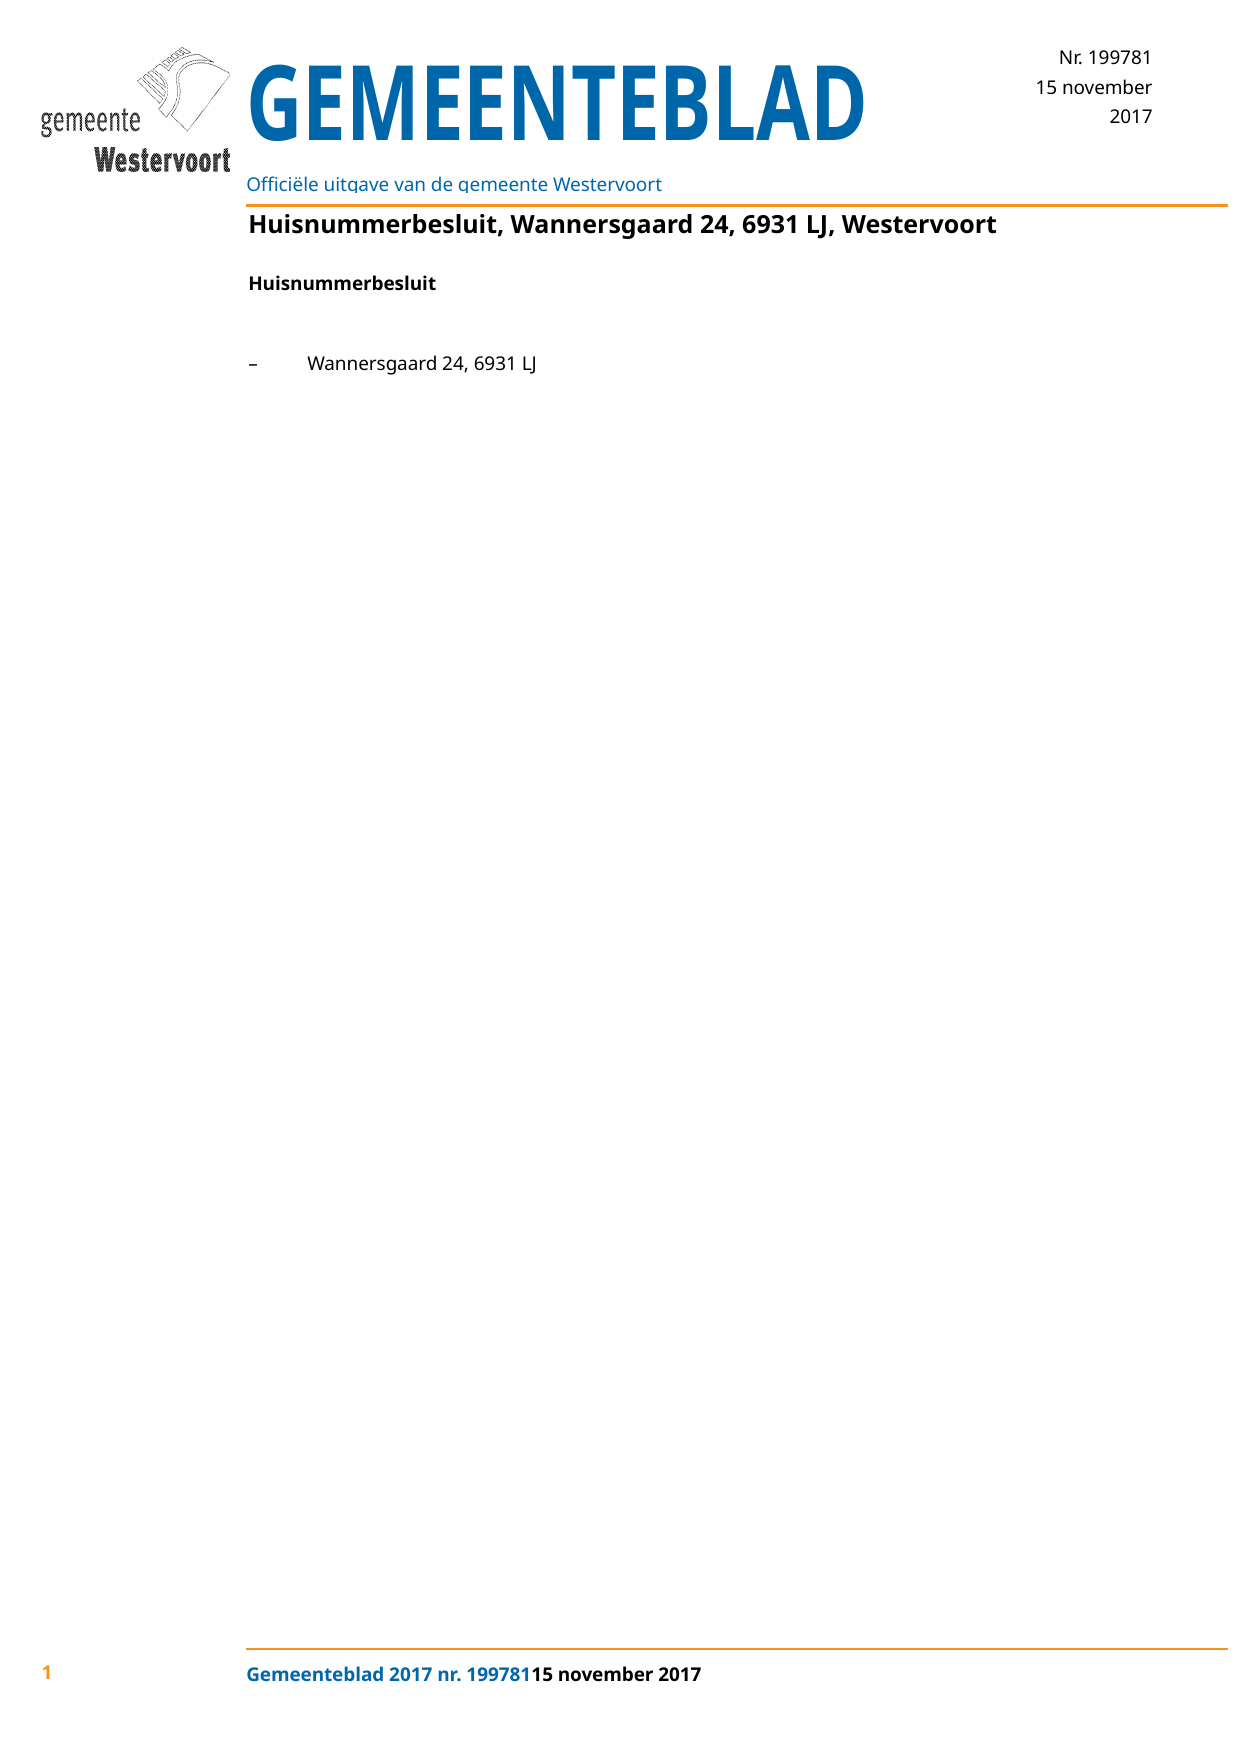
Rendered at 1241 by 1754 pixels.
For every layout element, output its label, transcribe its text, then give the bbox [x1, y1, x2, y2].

list Wannersgaard 24, 6931 LJ [248, 350, 1152, 376]
text Huisnummerbesluit [248, 270, 1152, 296]
text Huisnummerbesluit, Wannersgaard 24, 6931 LJ, Westervoort [248, 207, 1152, 241]
picture [41, 47, 231, 172]
